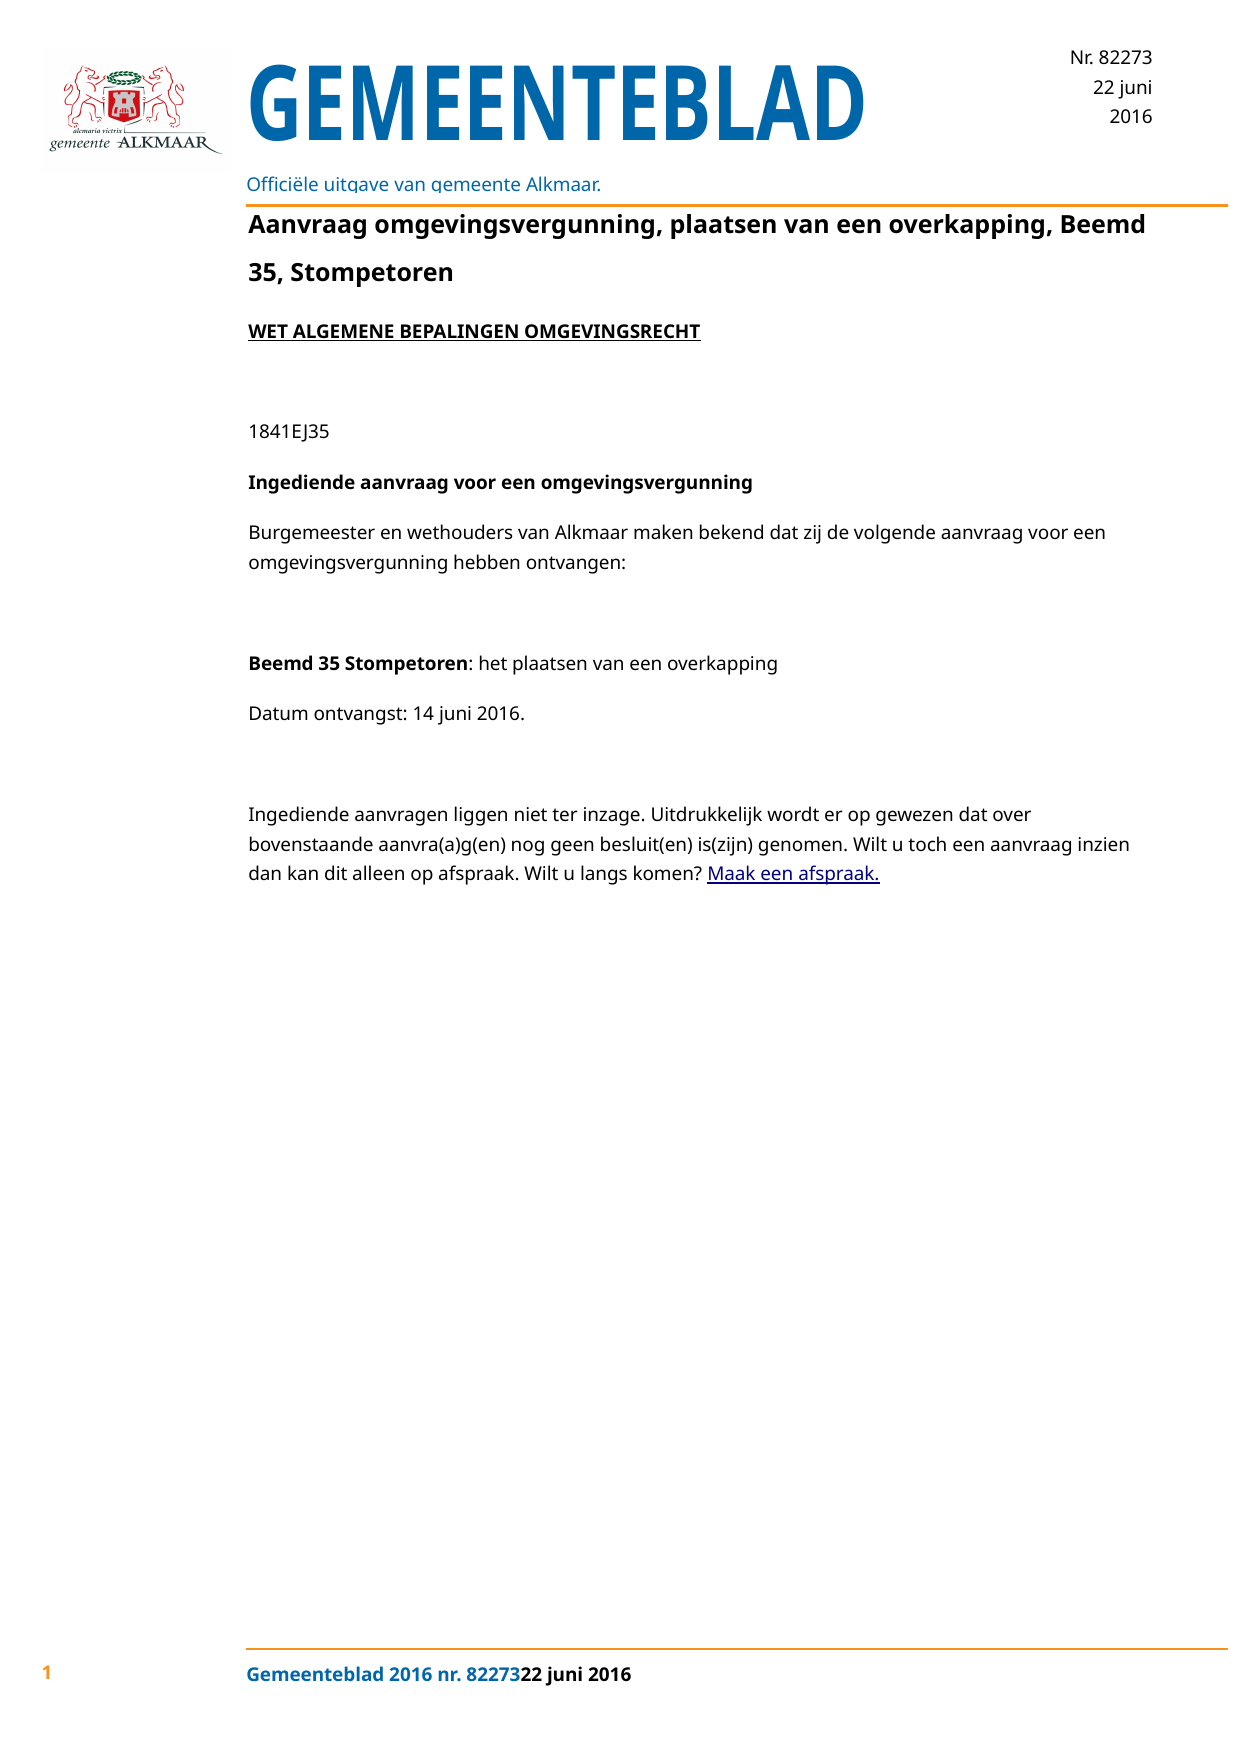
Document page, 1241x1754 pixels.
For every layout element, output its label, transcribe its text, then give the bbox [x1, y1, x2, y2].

text Beemd 35 Stompetoren: het plaatsen van een overkapping [248, 650, 1152, 676]
text WET ALGEMENE BEPALINGEN OMGEVINGSRECHT [248, 318, 1152, 344]
picture [41, 47, 231, 172]
text Burgemeester en wethouders van Alkmaar maken bekend dat zij de volgende aanvraag voor een omgevingsvergunning hebben ontvangen: [248, 519, 1152, 575]
text Ingediende aanvragen liggen niet ter inzage. Uitdrukkelijk wordt er op gewezen dat over bovenstaande aanvra(a)g(en) nog geen besluit(en) is(zijn) genomen. Wilt u toch een aanvraag inzien dan kan dit alleen op afspraak. Wilt u langs komen? Maak een afspraak. [248, 801, 1152, 886]
text Aanvraag omgevingsvergunning, plaatsen van een overkapping, Beemd 35, Stompetoren [248, 207, 1152, 288]
text Datum ontvangst: 14 juni 2016. [248, 700, 1152, 726]
text 1841EJ35 [248, 419, 1152, 444]
text Ingediende aanvraag voor een omgevingsvergunning [248, 469, 1152, 495]
